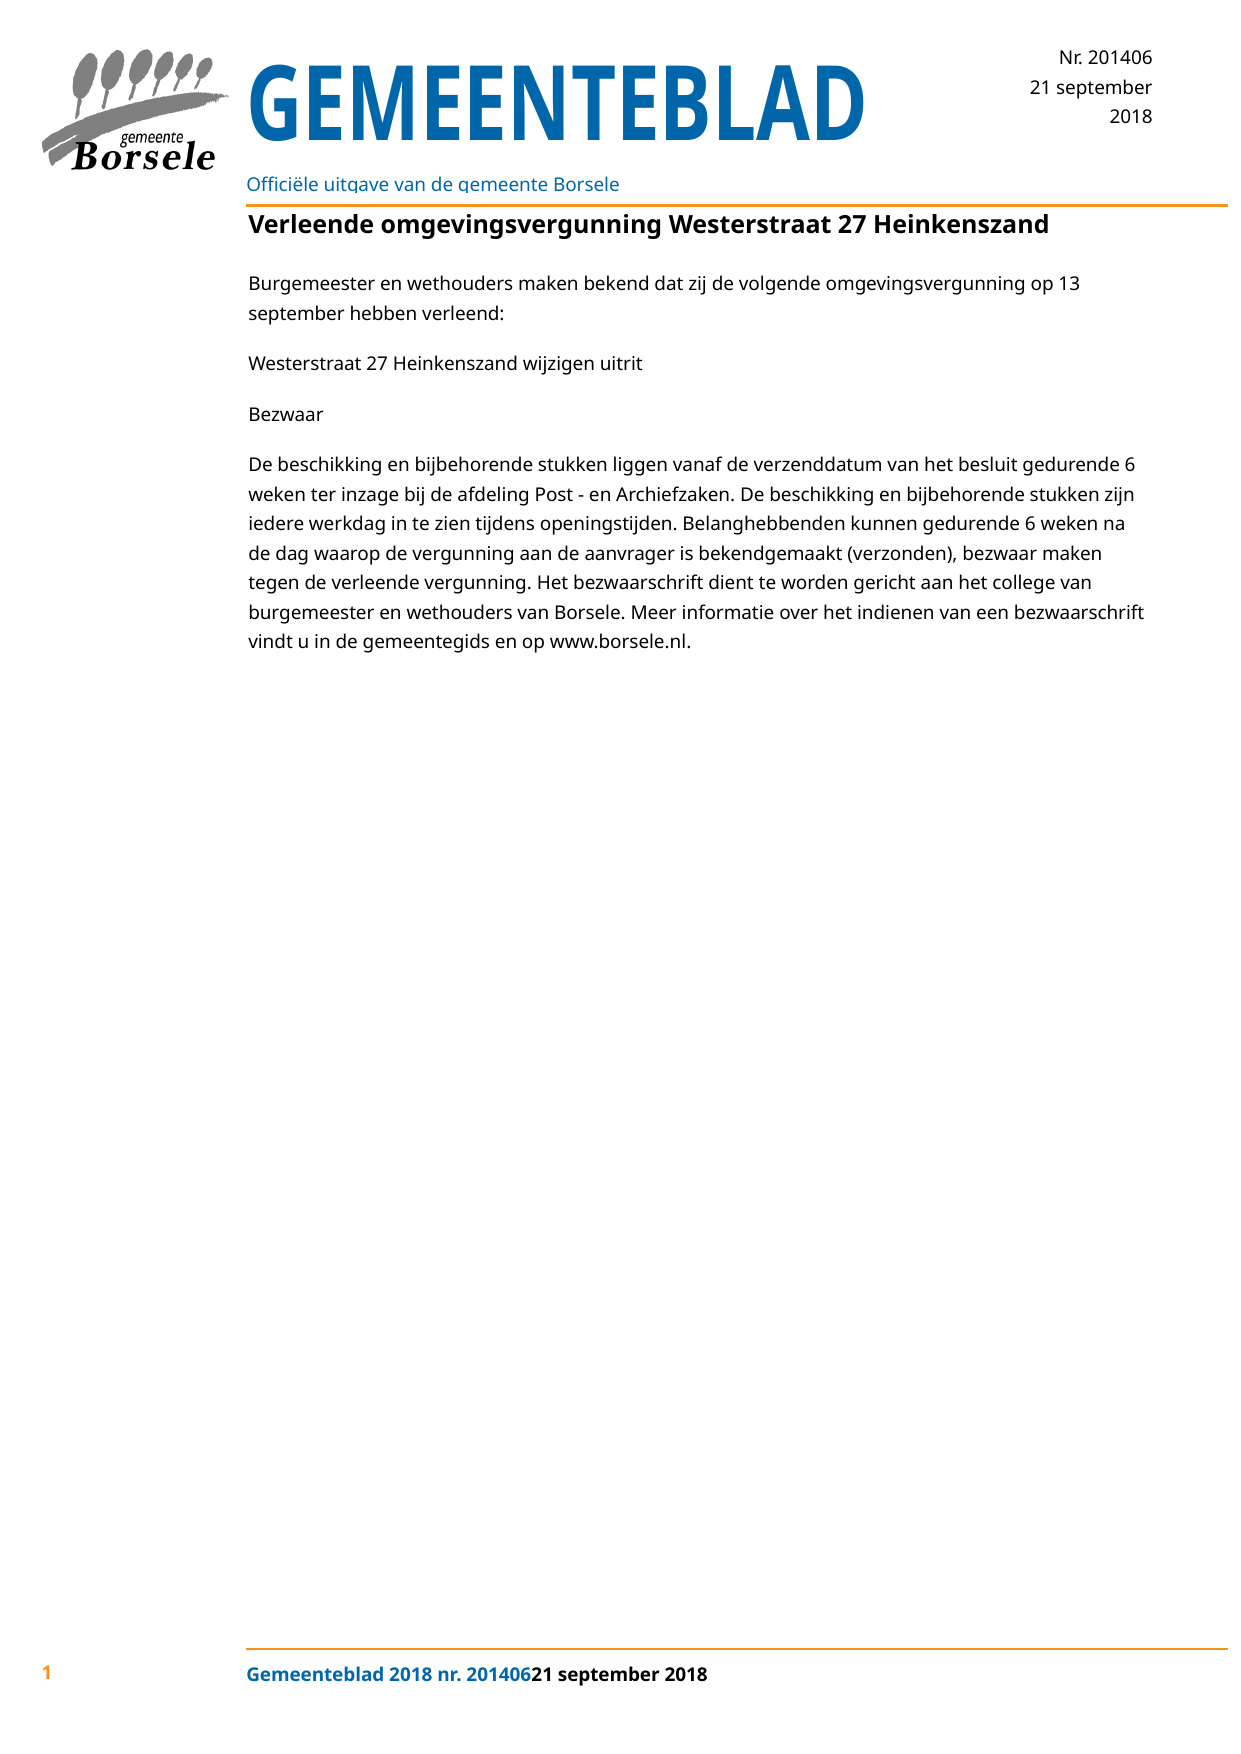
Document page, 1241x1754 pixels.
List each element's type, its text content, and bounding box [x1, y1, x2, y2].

text Westerstraat 27 Heinkenszand wijzigen uitrit [248, 350, 1152, 376]
text Burgemeester en wethouders maken bekend dat zij de volgende omgevingsvergunning op 13 september hebben verleend: [248, 270, 1152, 326]
text De beschikking en bijbehorende stukken liggen vanaf de verzenddatum van het besluit gedurende 6 weken ter inzage bij de afdeling Post - en Archiefzaken. De beschikking en bijbehorende stukken zijn iedere werkdag in te zien tijdens openingstijden. Belanghebbenden kunnen gedurende 6 weken na de dag waarop de vergunning aan de aanvrager is bekendgemaakt (verzonden), bezwaar maken tegen de verleende vergunning. Het bezwaarschrift dient te worden gericht aan het college van burgemeester en wethouders van Borsele. Meer informatie over het indienen van een bezwaarschrift vindt u in de gemeentegids en op www.borsele.nl. [248, 451, 1152, 654]
text Verleende omgevingsvergunning Westerstraat 27 Heinkenszand [248, 207, 1152, 241]
picture [41, 47, 231, 172]
text Bezwaar [248, 401, 1152, 426]
